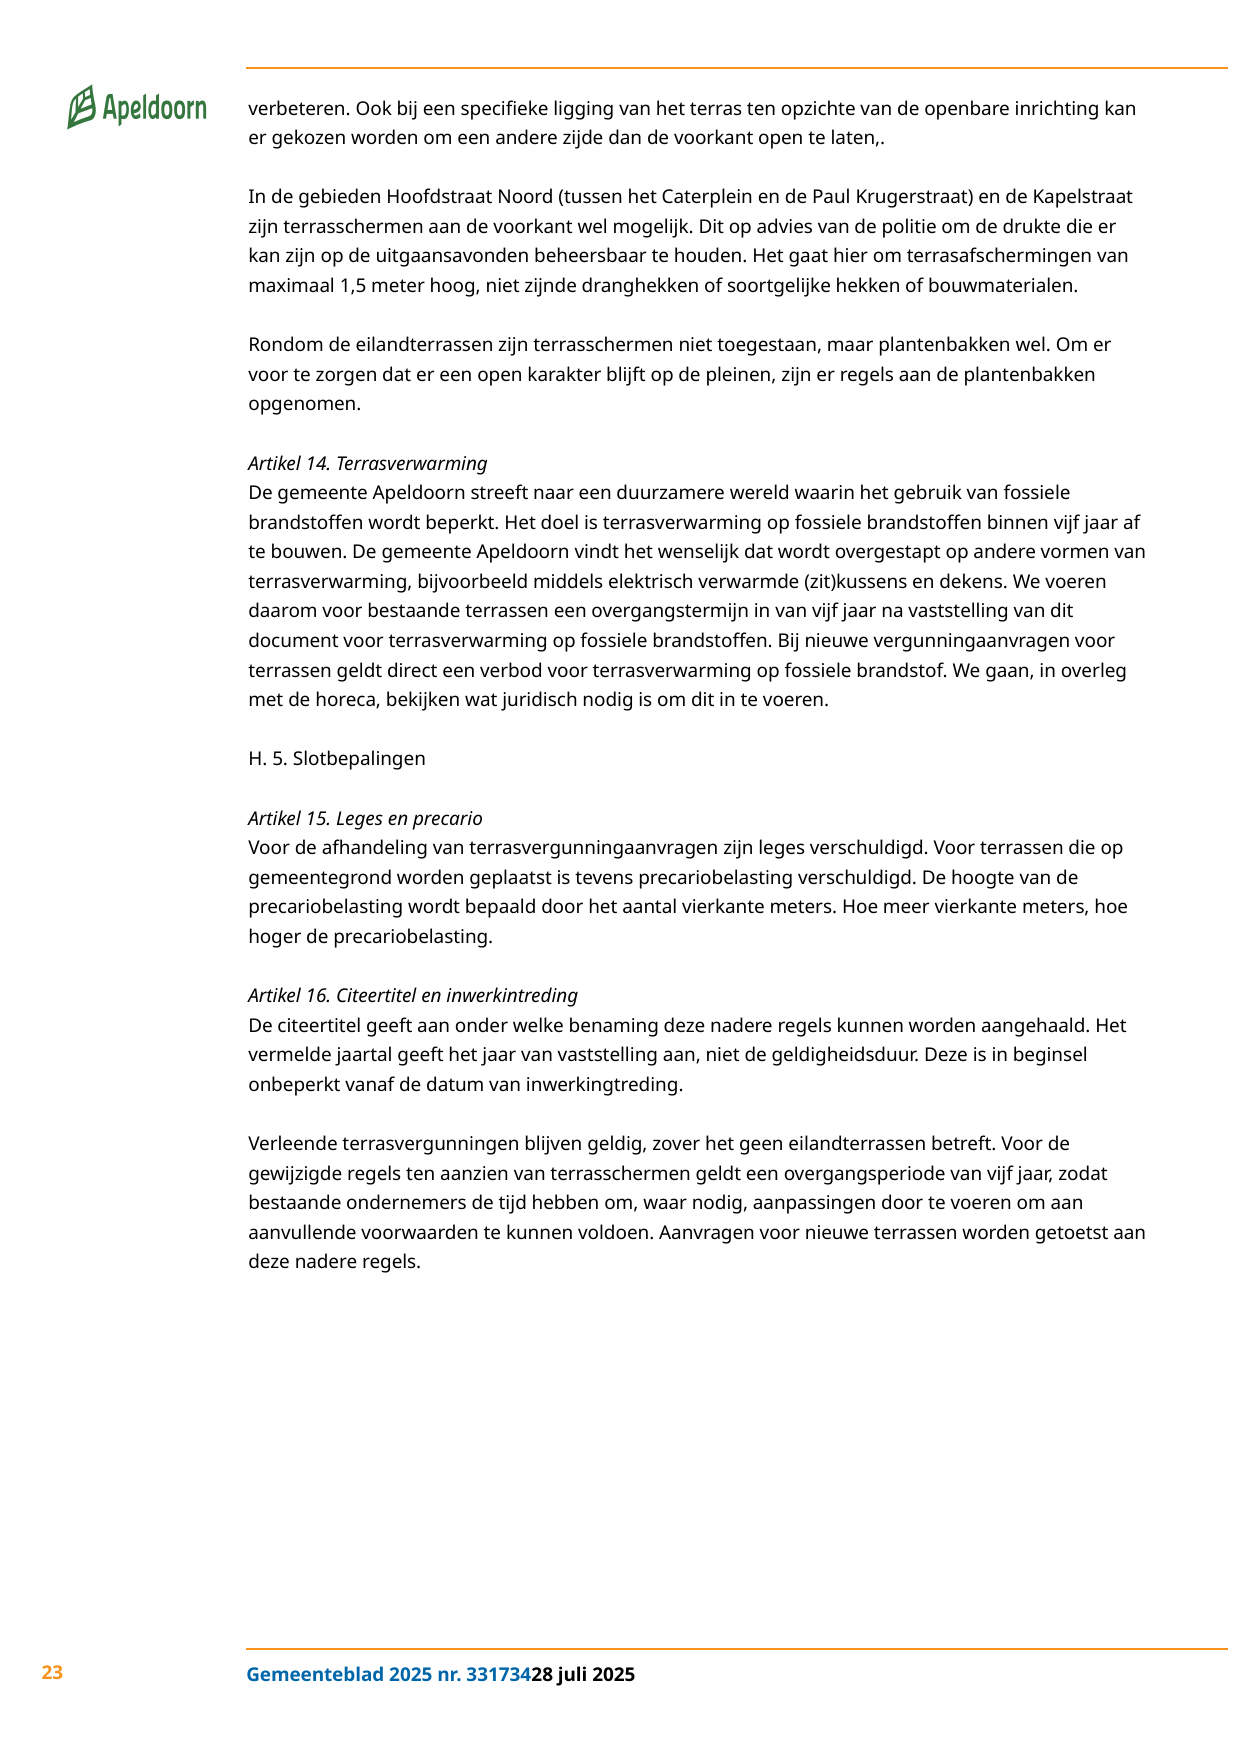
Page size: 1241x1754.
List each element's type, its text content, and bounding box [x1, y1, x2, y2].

text De citeertitel geeft aan onder welke benaming deze nadere regels kunnen worden aangehaald. Het vermelde jaartal geeft het jaar van vaststelling aan, niet de geldigheidsduur. Deze is in beginsel onbeperkt vanaf de datum van inwerkingtreding. [248, 1012, 1152, 1097]
picture [41, 47, 231, 172]
text Voor de afhandeling van terrasvergunningaanvragen zijn leges verschuldigd. Voor terrassen die op gemeentegrond worden geplaatst is tevens precariobelasting verschuldigd. De hoogte van de precariobelasting wordt bepaald door het aantal vierkante meters. Hoe meer vierkante meters, hoe hoger de precariobelasting. [248, 834, 1152, 949]
text Artikel 16. Citeertitel en inwerkintreding [248, 982, 1152, 1008]
text H. 5. Slotbepalingen [248, 746, 1152, 771]
text Verleende terrasvergunningen blijven geldig, zover het geen eilandterrassen betreft. Voor de gewijzigde regels ten aanzien van terrasschermen geldt een overgangsperiode van vijf jaar, zodat bestaande ondernemers de tijd hebben om, waar nodig, aanpassingen door te voeren om aan aanvullende voorwaarden te kunnen voldoen. Aanvragen voor nieuwe terrassen worden getoetst aan deze nadere regels. [248, 1130, 1152, 1274]
text In de gebieden Hoofdstraat Noord (tussen het Caterplein en de Paul Krugerstraat) en de Kapelstraat zijn terrasschermen aan de voorkant wel mogelijk. Dit op advies van de politie om de drukte die er kan zijn op de uitgaansavonden beheersbaar te houden. Het gaat hier om terrasafschermingen van maximaal 1,5 meter hoog, niet zijnde dranghekken of soortgelijke hekken of bouwmaterialen. [248, 183, 1152, 298]
text verbeteren. Ook bij een specifieke ligging van het terras ten opzichte van de openbare inrichting kan er gekozen worden om een andere zijde dan de voorkant open te laten,. [248, 95, 1152, 150]
text De gemeente Apeldoorn streeft naar een duurzamere wereld waarin het gebruik van fossiele brandstoffen wordt beperkt. Het doel is terrasverwarming op fossiele brandstoffen binnen vijf jaar af te bouwen. De gemeente Apeldoorn vindt het wenselijk dat wordt overgestapt op andere vormen van terrasverwarming, bijvoorbeeld middels elektrisch verwarmde (zit)kussens en dekens. We voeren daarom voor bestaande terrassen een overgangstermijn in van vijf jaar na vaststelling van dit document voor terrasverwarming op fossiele brandstoffen. Bij nieuwe vergunningaanvragen voor terrassen geldt direct een verbod voor terrasverwarming op fossiele brandstof. We gaan, in overleg met de horeca, bekijken wat juridisch nodig is om dit in te voeren. [248, 479, 1152, 712]
text Rondom de eilandterrassen zijn terrasschermen niet toegestaan, maar plantenbakken wel. Om er voor te zorgen dat er een open karakter blijft op de pleinen, zijn er regels aan de plantenbakken opgenomen. [248, 331, 1152, 416]
text Artikel 15. Leges en precario [248, 805, 1152, 831]
text Artikel 14. Terrasverwarming [248, 450, 1152, 476]
